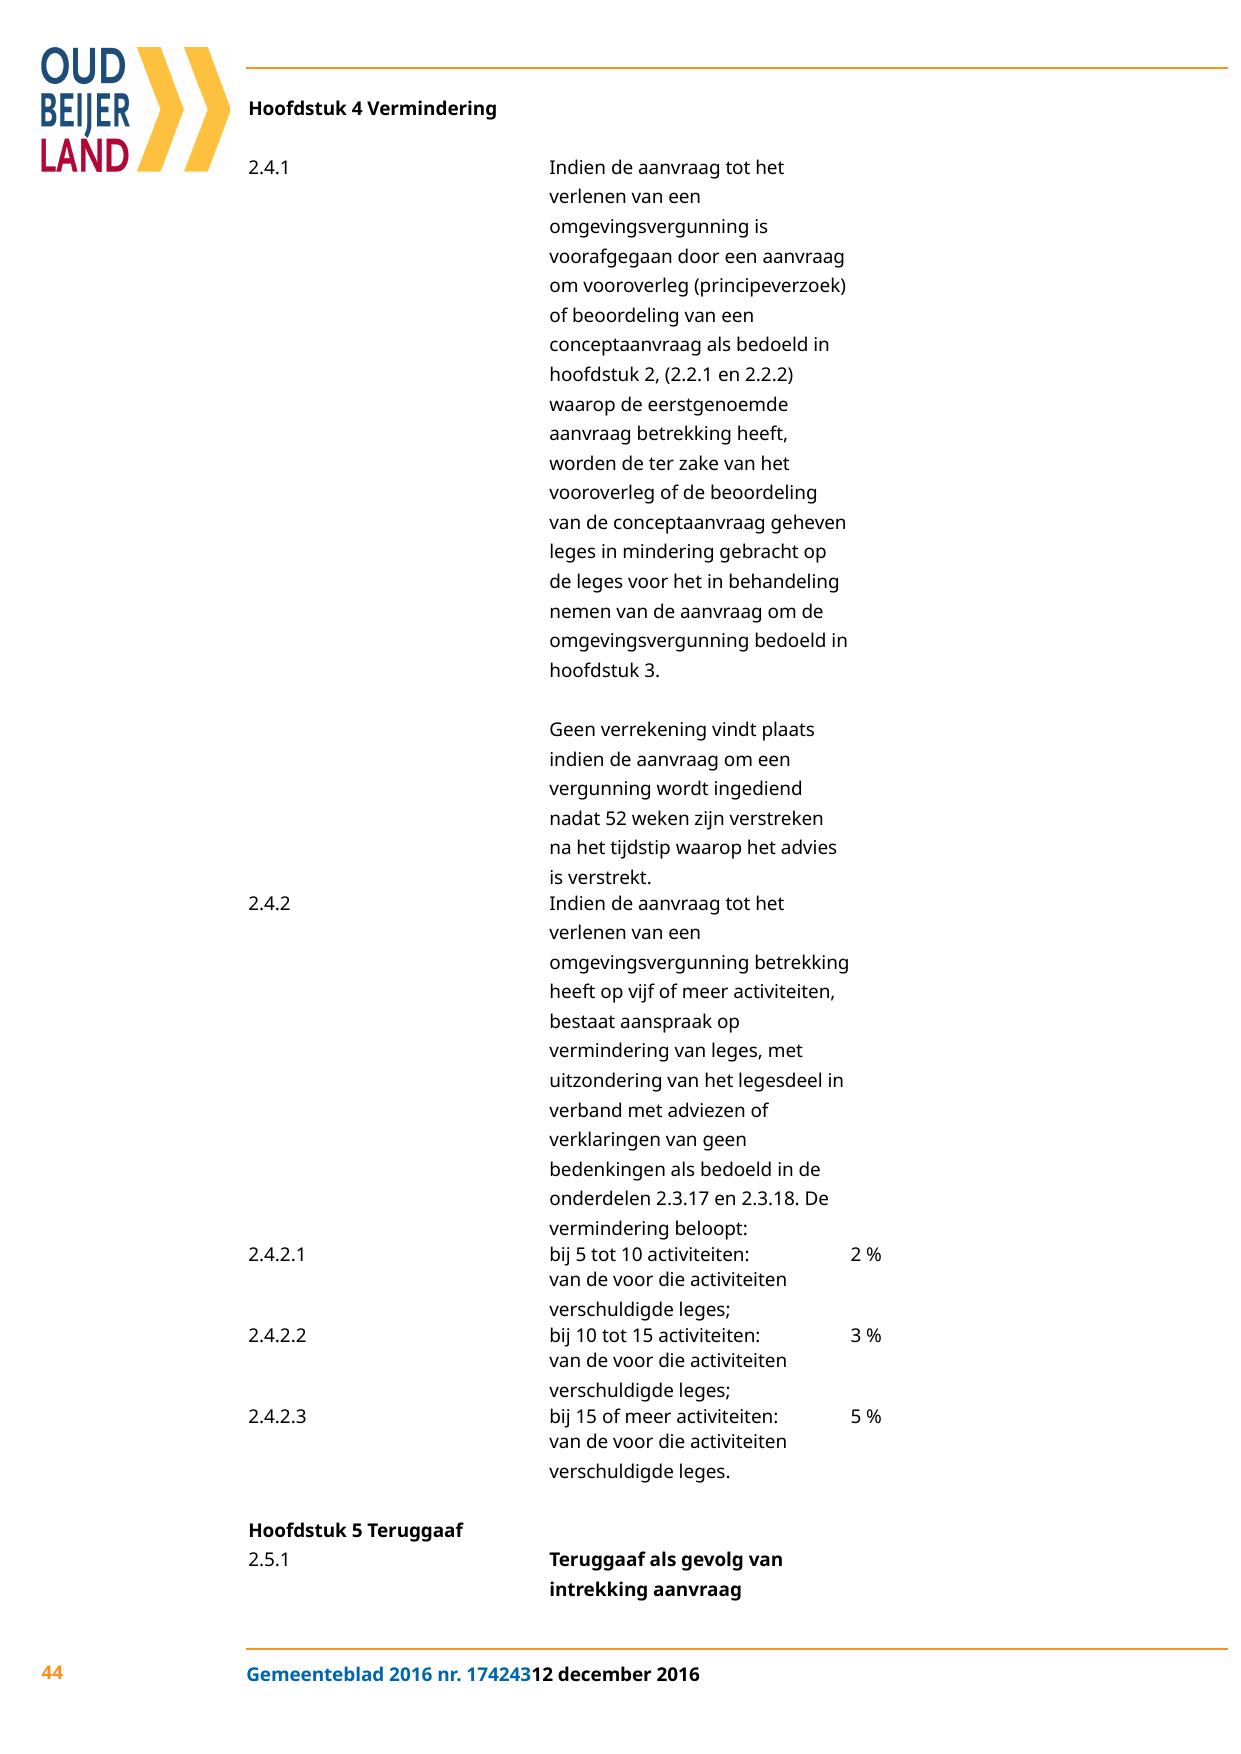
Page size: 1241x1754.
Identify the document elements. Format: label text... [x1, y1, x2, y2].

text Hoofdstuk 5 Teruggaaf [248, 1517, 1152, 1543]
text Hoofdstuk 4 Vermindering [248, 95, 1152, 121]
table_cell bij 5 tot 10 activiteiten: [549, 1241, 850, 1267]
table_cell van de voor die activiteiten verschuldigde leges; [549, 1267, 850, 1322]
table_header Indien de aanvraag tot het verlenen van een omgevingsvergunning is voorafgegaan door een aanvraag om vooroverleg (principeverzoek) of beoordeling van een conceptaanvraag als bedoeld in hoofdstuk 2, (2.2.1 en 2.2.2) waarop de eerstgenoemde aanvraag betrekking heeft, worden de ter zake van het vooroverleg of de beoordeling van de conceptaanvraag geheven leges in mindering gebracht op de leges voor het in behandeling nemen van de aanvraag om de omgevingsvergunning bedoeld in hoofdstuk 3. Geen verrekening vindt plaats indien de aanvraag om een vergunning wordt ingediend nadat 52 weken zijn verstreken na het tijdstip waarop het advies is verstrekt. [549, 154, 850, 890]
table_cell [850, 1348, 1152, 1403]
table_cell [248, 1267, 549, 1322]
table_cell 2 % [850, 1241, 1152, 1267]
table_cell [850, 1267, 1152, 1322]
table_header [850, 154, 1152, 890]
table_header 2.5.1 [248, 1547, 549, 1602]
table_cell Indien de aanvraag tot het verlenen van een omgevingsvergunning betrekking heeft op vijf of meer activiteiten, bestaat aanspraak op vermindering van leges, met uitzondering van het legesdeel in verband met adviezen of verklaringen van geen bedenkingen als bedoeld in de onderdelen 2.3.17 en 2.3.18. De vermindering beloopt: [549, 890, 850, 1241]
table_header Teruggaaf als gevolg van intrekking aanvraag [549, 1547, 850, 1602]
table_cell 2.4.2.1 [248, 1241, 549, 1267]
picture [41, 47, 231, 172]
table_cell 5 % [850, 1403, 1152, 1429]
table_cell 2.4.2 [248, 890, 549, 1241]
table_cell 2.4.2.2 [248, 1322, 549, 1348]
table_cell [248, 1429, 549, 1484]
table_cell bij 10 tot 15 activiteiten: [549, 1322, 850, 1348]
table_cell 2.4.2.3 [248, 1403, 549, 1429]
table_cell van de voor die activiteiten verschuldigde leges. [549, 1429, 850, 1484]
table_cell van de voor die activiteiten verschuldigde leges; [549, 1348, 850, 1403]
table_header 2.4.1 [248, 154, 549, 890]
table_cell [850, 890, 1152, 1241]
table_cell [248, 1348, 549, 1403]
table_cell bij 15 of meer activiteiten: [549, 1403, 850, 1429]
table_header [850, 1547, 1152, 1602]
table_cell 3 % [850, 1322, 1152, 1348]
table_cell [850, 1429, 1152, 1484]
